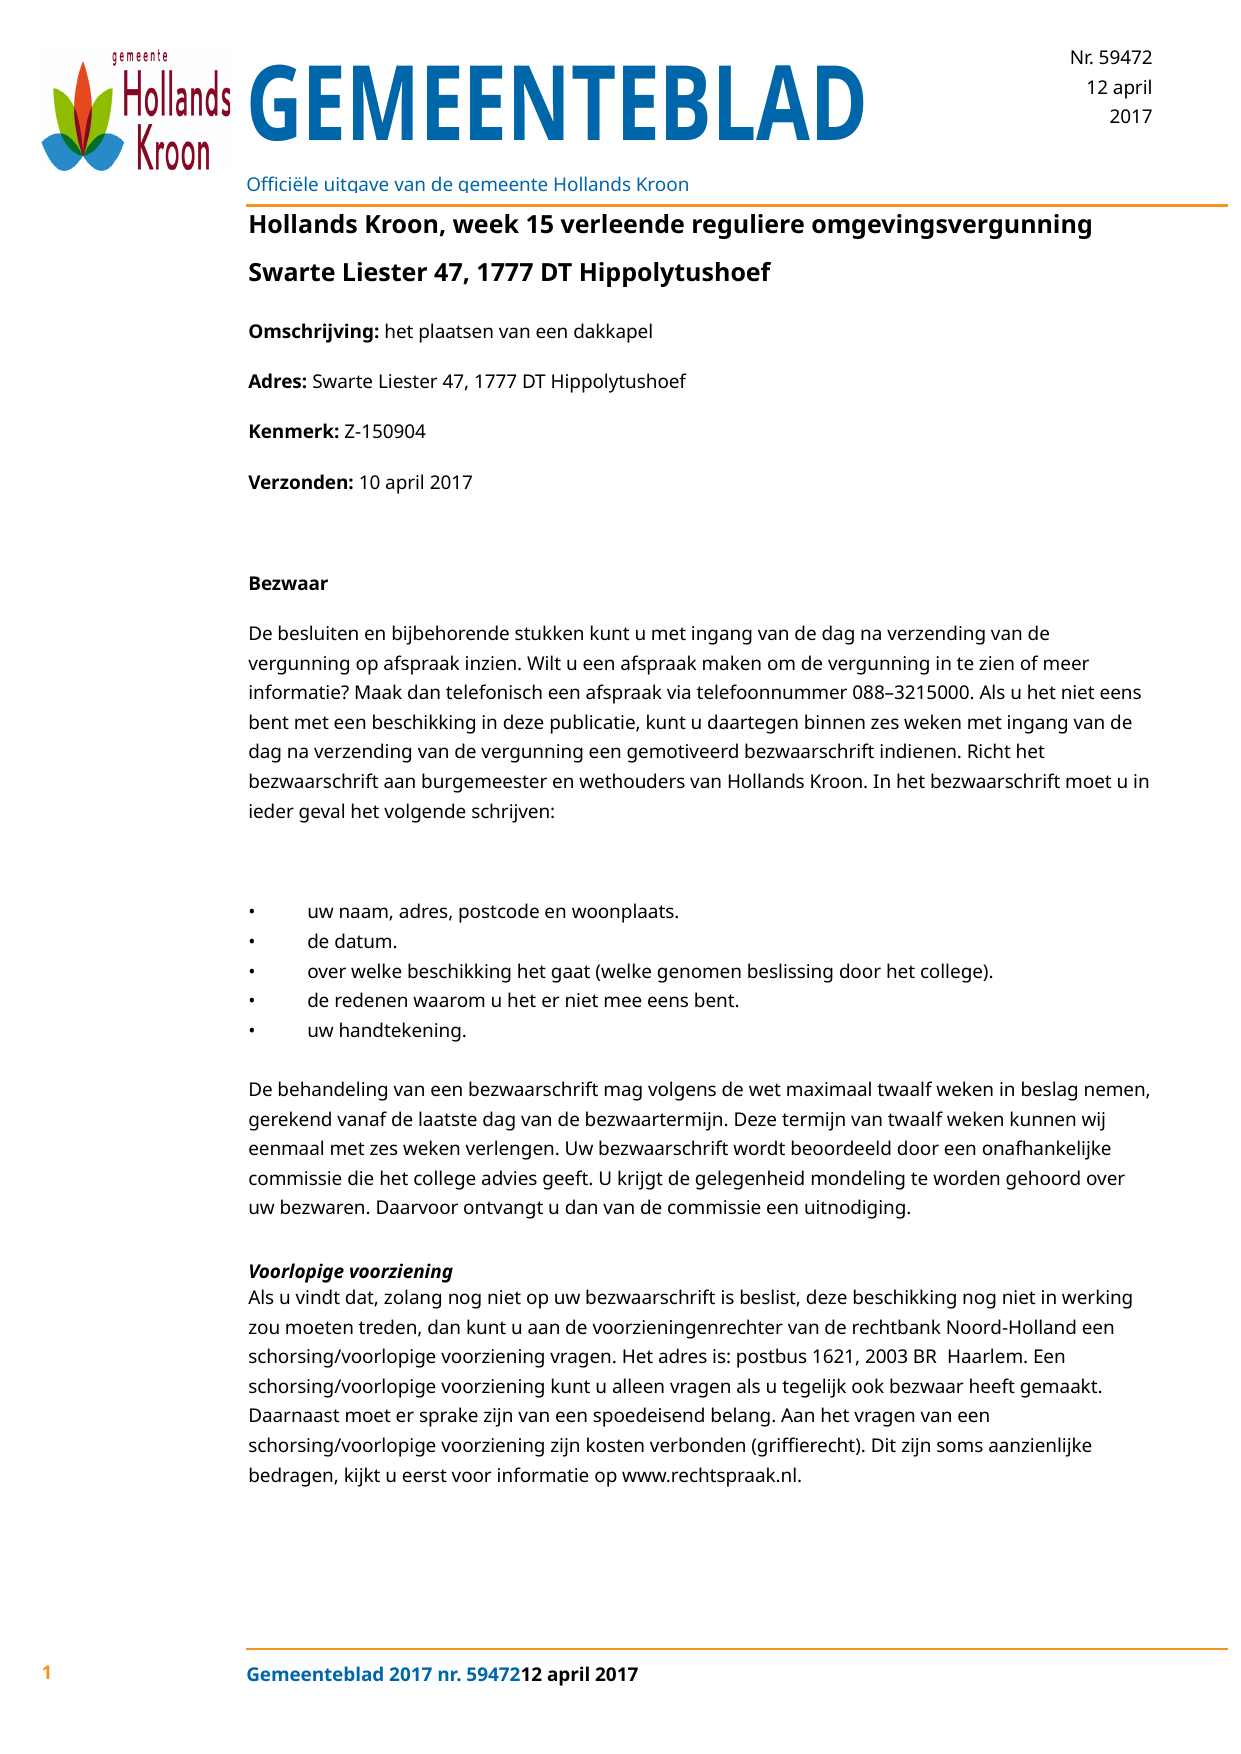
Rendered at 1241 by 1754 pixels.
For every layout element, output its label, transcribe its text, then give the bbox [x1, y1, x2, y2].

list de datum. [248, 928, 1152, 954]
list de redenen waarom u het er niet mee eens bent. [248, 987, 1152, 1013]
text Verzonden: 10 april 2017 [248, 469, 1152, 495]
text Als u vindt dat, zolang nog niet op uw bezwaarschrift is beslist, deze beschikking nog niet in werking zou moeten treden, dan kunt u aan de voorzieningenrechter van de rechtbank Noord-Holland een schorsing/voorlopige voorziening vragen. Het adres is: postbus 1621, 2003 BR Haarlem. Een schorsing/voorlopige voorziening kunt u alleen vragen als u tegelijk ook bezwaar heeft gemaakt. Daarnaast moet er sprake zijn van een spoedeisend belang. Aan het vragen van een schorsing/voorlopige voorziening zijn kosten verbonden (griffierecht). Dit zijn soms aanzienlijke bedragen, kijkt u eerst voor informatie op www.rechtspraak.nl. [248, 1284, 1152, 1487]
text Hollands Kroon, week 15 verleende reguliere omgevingsvergunning Swarte Liester 47, 1777 DT Hippolytushoef [248, 207, 1152, 288]
text Adres: Swarte Liester 47, 1777 DT Hippolytushoef [248, 368, 1152, 394]
text Voorlopige voorziening [248, 1258, 1152, 1284]
list over welke beschikking het gaat (welke genomen beslissing door het college). [248, 958, 1152, 984]
text Omschrijving: het plaatsen van een dakkapel [248, 318, 1152, 344]
picture [41, 47, 231, 172]
text De behandeling van een bezwaarschrift mag volgens de wet maximaal twaalf weken in beslag nemen, gerekend vanaf de laatste dag van de bezwaartermijn. Deze termijn van twaalf weken kunnen wij eenmaal met zes weken verlengen. Uw bezwaarschrift wordt beoordeeld door een onafhankelijke commissie die het college advies geeft. U krijgt de gelegenheid mondeling te worden gehoord over uw bezwaren. Daarvoor ontvangt u dan van de commissie een uitnodiging. [248, 1076, 1152, 1220]
text De besluiten en bijbehorende stukken kunt u met ingang van de dag na verzending van de vergunning op afspraak inzien. Wilt u een afspraak maken om de vergunning in te zien of meer informatie? Maak dan telefonisch een afspraak via telefoonnummer 088–3215000. Als u het niet eens bent met een beschikking in deze publicatie, kunt u daartegen binnen zes weken met ingang van de dag na verzending van de vergunning een gemotiveerd bezwaarschrift indienen. Richt het bezwaarschrift aan burgemeester en wethouders van Hollands Kroon. In het bezwaarschrift moet u in ieder geval het volgende schrijven: [248, 620, 1152, 824]
list uw naam, adres, postcode en woonplaats. [248, 899, 1152, 924]
list uw handtekening. [248, 1017, 1152, 1043]
text Kenmerk: Z-150904 [248, 419, 1152, 444]
text Bezwaar [248, 570, 1152, 596]
